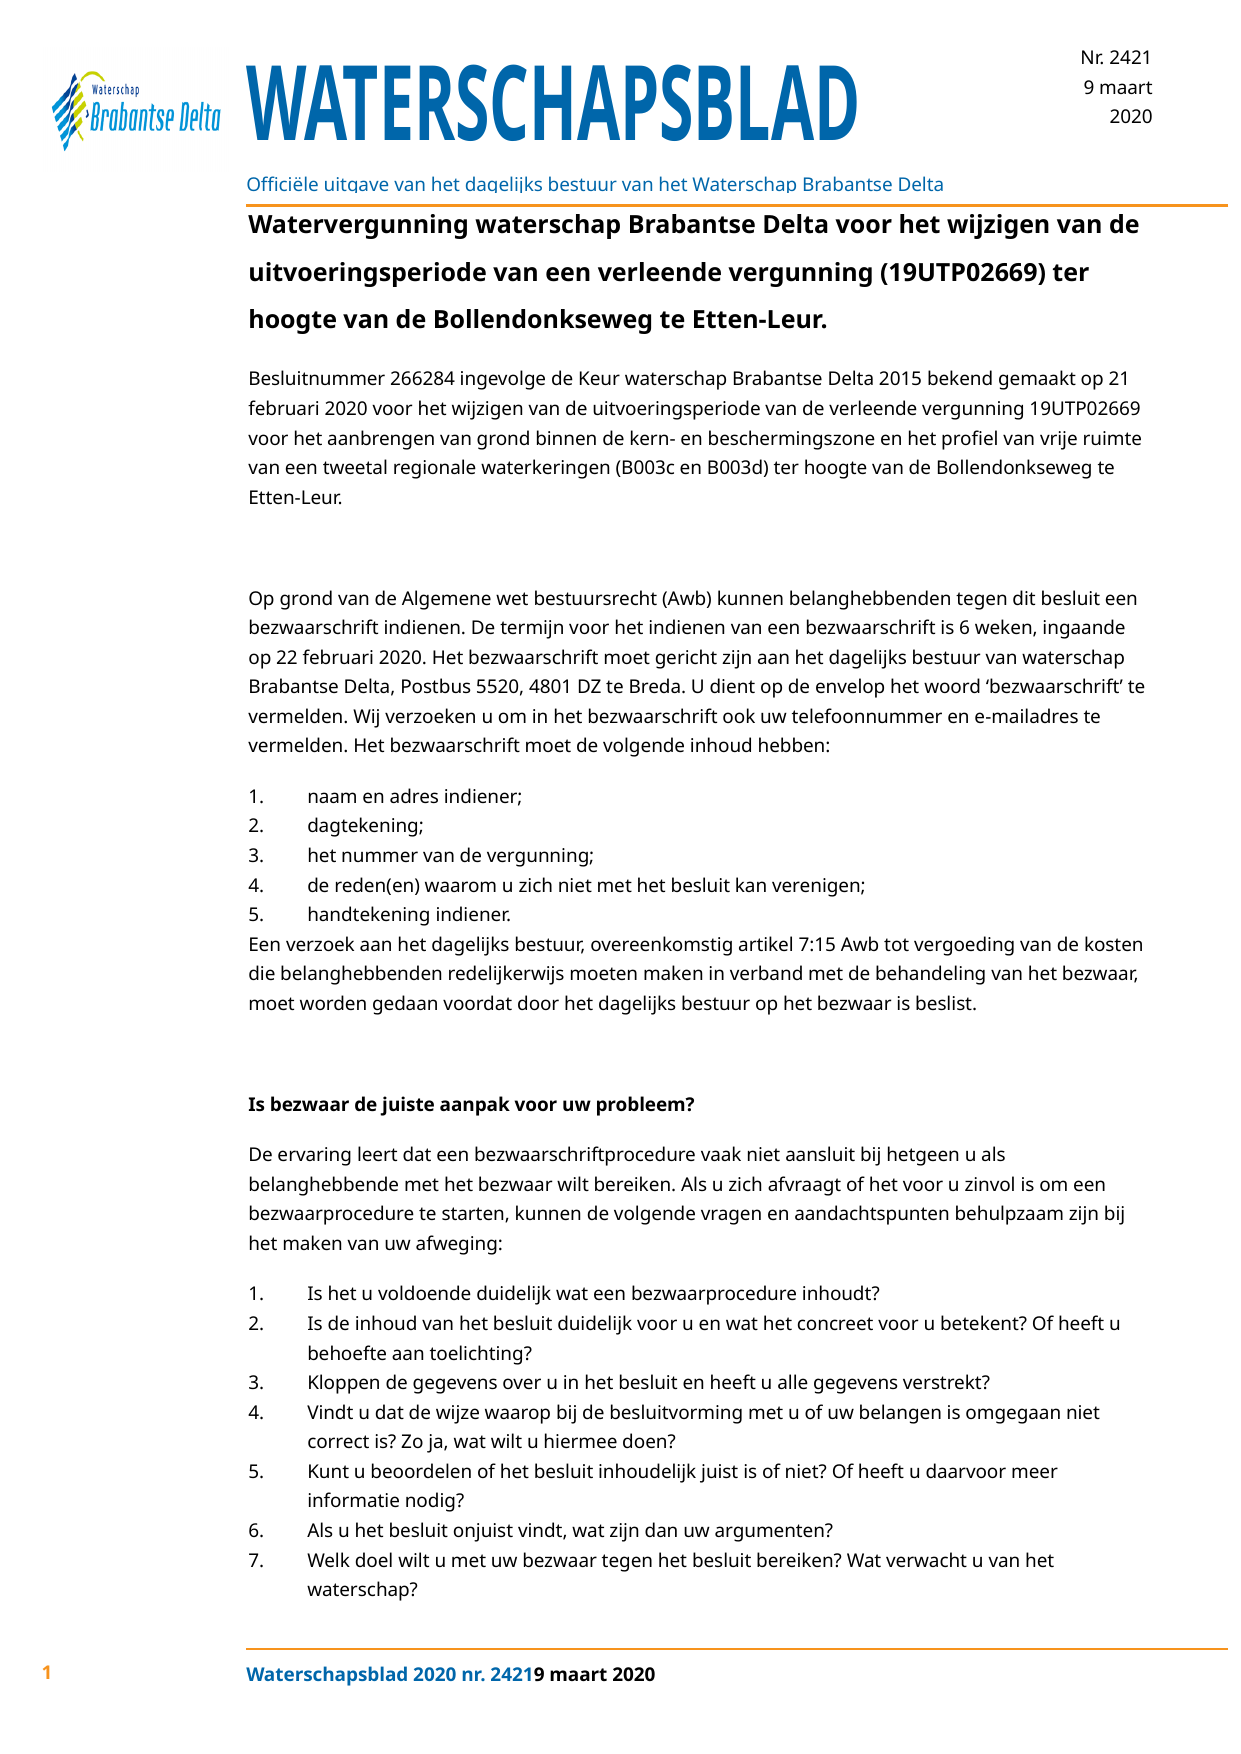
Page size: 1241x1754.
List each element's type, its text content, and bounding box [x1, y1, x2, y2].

text Op grond van de Algemene wet bestuursrecht (Awb) kunnen belanghebbenden tegen dit besluit een bezwaarschrift indienen. De termijn voor het indienen van een bezwaarschrift is 6 weken, ingaande op 22 februari 2020. Het bezwaarschrift moet gericht zijn aan het dagelijks bestuur van waterschap Brabantse Delta, Postbus 5520, 4801 DZ te Breda. U dient op de envelop het woord ‘bezwaarschrift’ te vermelden. Wij verzoeken u om in het bezwaarschrift ook uw telefoonnummer en e‑mailadres te vermelden. Het bezwaarschrift moet de volgende inhoud hebben: [248, 585, 1152, 758]
list Is het u voldoende duidelijk wat een bezwaarprocedure inhoudt? [248, 1281, 1152, 1306]
text Een verzoek aan het dagelijks bestuur, overeenkomstig artikel 7:15 Awb tot vergoeding van de kosten die belanghebbenden redelijkerwijs moeten maken in verband met de behandeling van het bezwaar, moet worden gedaan voordat door het dagelijks bestuur op het bezwaar is beslist. [248, 931, 1152, 1016]
text Besluitnummer 266284 ingevolge de Keur waterschap Brabantse Delta 2015 bekend gemaakt op 21 februari 2020 voor het wijzigen van de uitvoeringsperiode van de verleende vergunning 19UTP02669 voor het aanbrengen van grond binnen de kern- en beschermingszone en het profiel van vrije ruimte van een tweetal regionale waterkeringen (B003c en B003d) ter hoogte van de Bollendonkseweg te Etten-Leur. [248, 366, 1152, 509]
list Kloppen de gegevens over u in het besluit en heeft u alle gegevens verstrekt? [248, 1369, 1152, 1395]
list het nummer van de vergunning; [248, 842, 1152, 868]
list Als u het besluit onjuist vindt, wat zijn dan uw argumenten? [248, 1517, 1152, 1543]
list de reden(en) waarom u zich niet met het besluit kan verenigen; [248, 872, 1152, 897]
list naam en adres indiener; [248, 783, 1152, 809]
list Kunt u beoordelen of het besluit inhoudelijk juist is of niet? Of heeft u daarvoor meer informatie nodig? [248, 1458, 1152, 1513]
list handtekening indiener. [248, 901, 1152, 927]
text De ervaring leert dat een bezwaarschriftprocedure vaak niet aansluit bij hetgeen u als belanghebbende met het bezwaar wilt bereiken. Als u zich afvraagt of het voor u zinvol is om een bezwaarprocedure te starten, kunnen de volgende vragen en aandachtspunten behulpzaam zijn bij het maken van uw afweging: [248, 1141, 1152, 1256]
list Is de inhoud van het besluit duidelijk voor u en wat het concreet voor u betekent? Of heeft u behoefte aan toelichting? [248, 1310, 1152, 1365]
picture [41, 47, 231, 172]
list Welk doel wilt u met uw bezwaar tegen het besluit bereiken? Wat verwacht u van het waterschap? [248, 1547, 1152, 1602]
text Is bezwaar de juiste aanpak voor uw probleem? [248, 1091, 1152, 1117]
list Vindt u dat de wijze waarop bij de besluitvorming met u of uw belangen is omgegaan niet correct is? Zo ja, wat wilt u hiermee doen? [248, 1399, 1152, 1454]
text Watervergunning waterschap Brabantse Delta voor het wijzigen van de uitvoeringsperiode van een verleende vergunning (19UTP02669) ter hoogte van de Bollendonkseweg te Etten-Leur. [248, 207, 1152, 336]
list dagtekening; [248, 813, 1152, 838]
